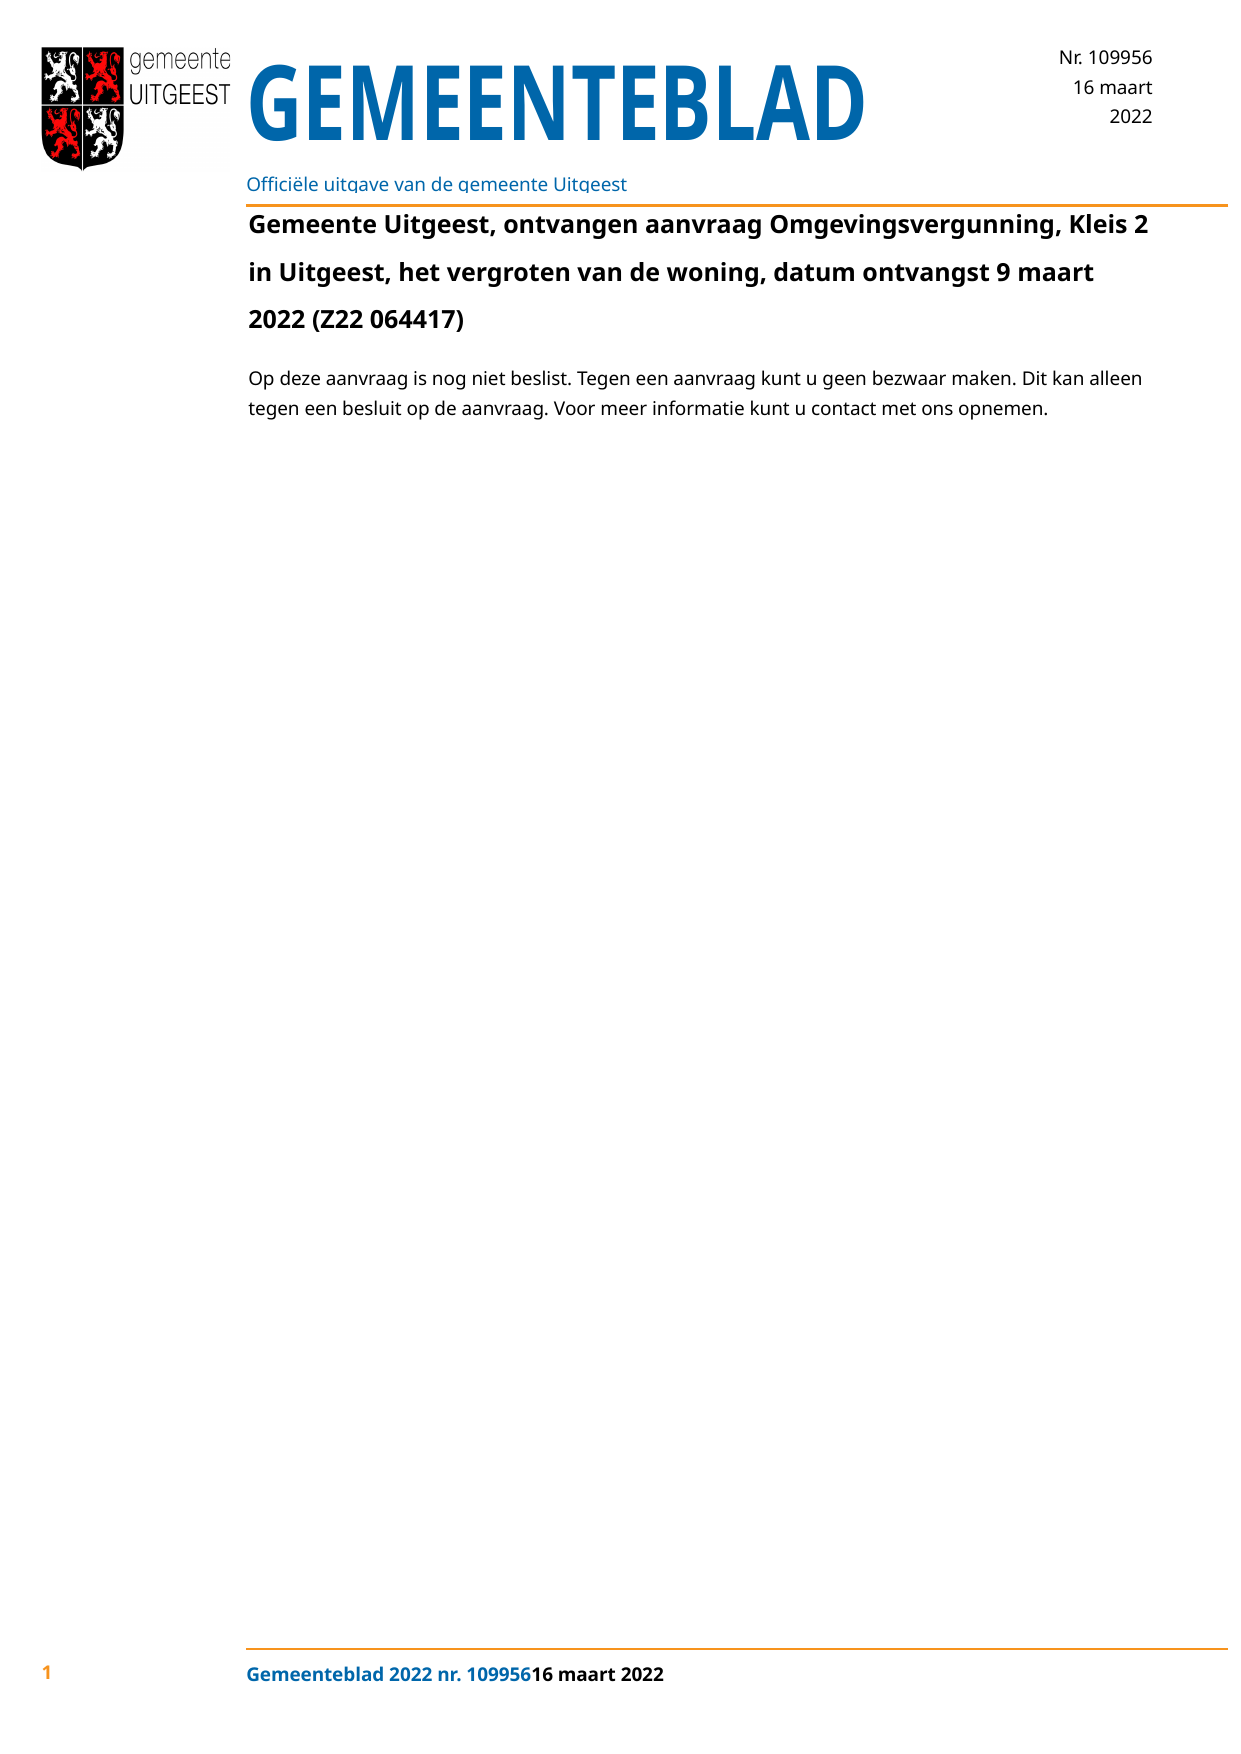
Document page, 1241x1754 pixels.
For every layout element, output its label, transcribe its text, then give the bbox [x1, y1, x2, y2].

picture [41, 47, 231, 172]
text Op deze aanvraag is nog niet beslist. Tegen een aanvraag kunt u geen bezwaar maken. Dit kan alleen tegen een besluit op de aanvraag. Voor meer informatie kunt u contact met ons opnemen. [248, 366, 1152, 421]
text Gemeente Uitgeest, ontvangen aanvraag Omgevingsvergunning, Kleis 2 in Uitgeest, het vergroten van de woning, datum ontvangst 9 maart 2022 (Z22 064417) [248, 207, 1152, 336]
